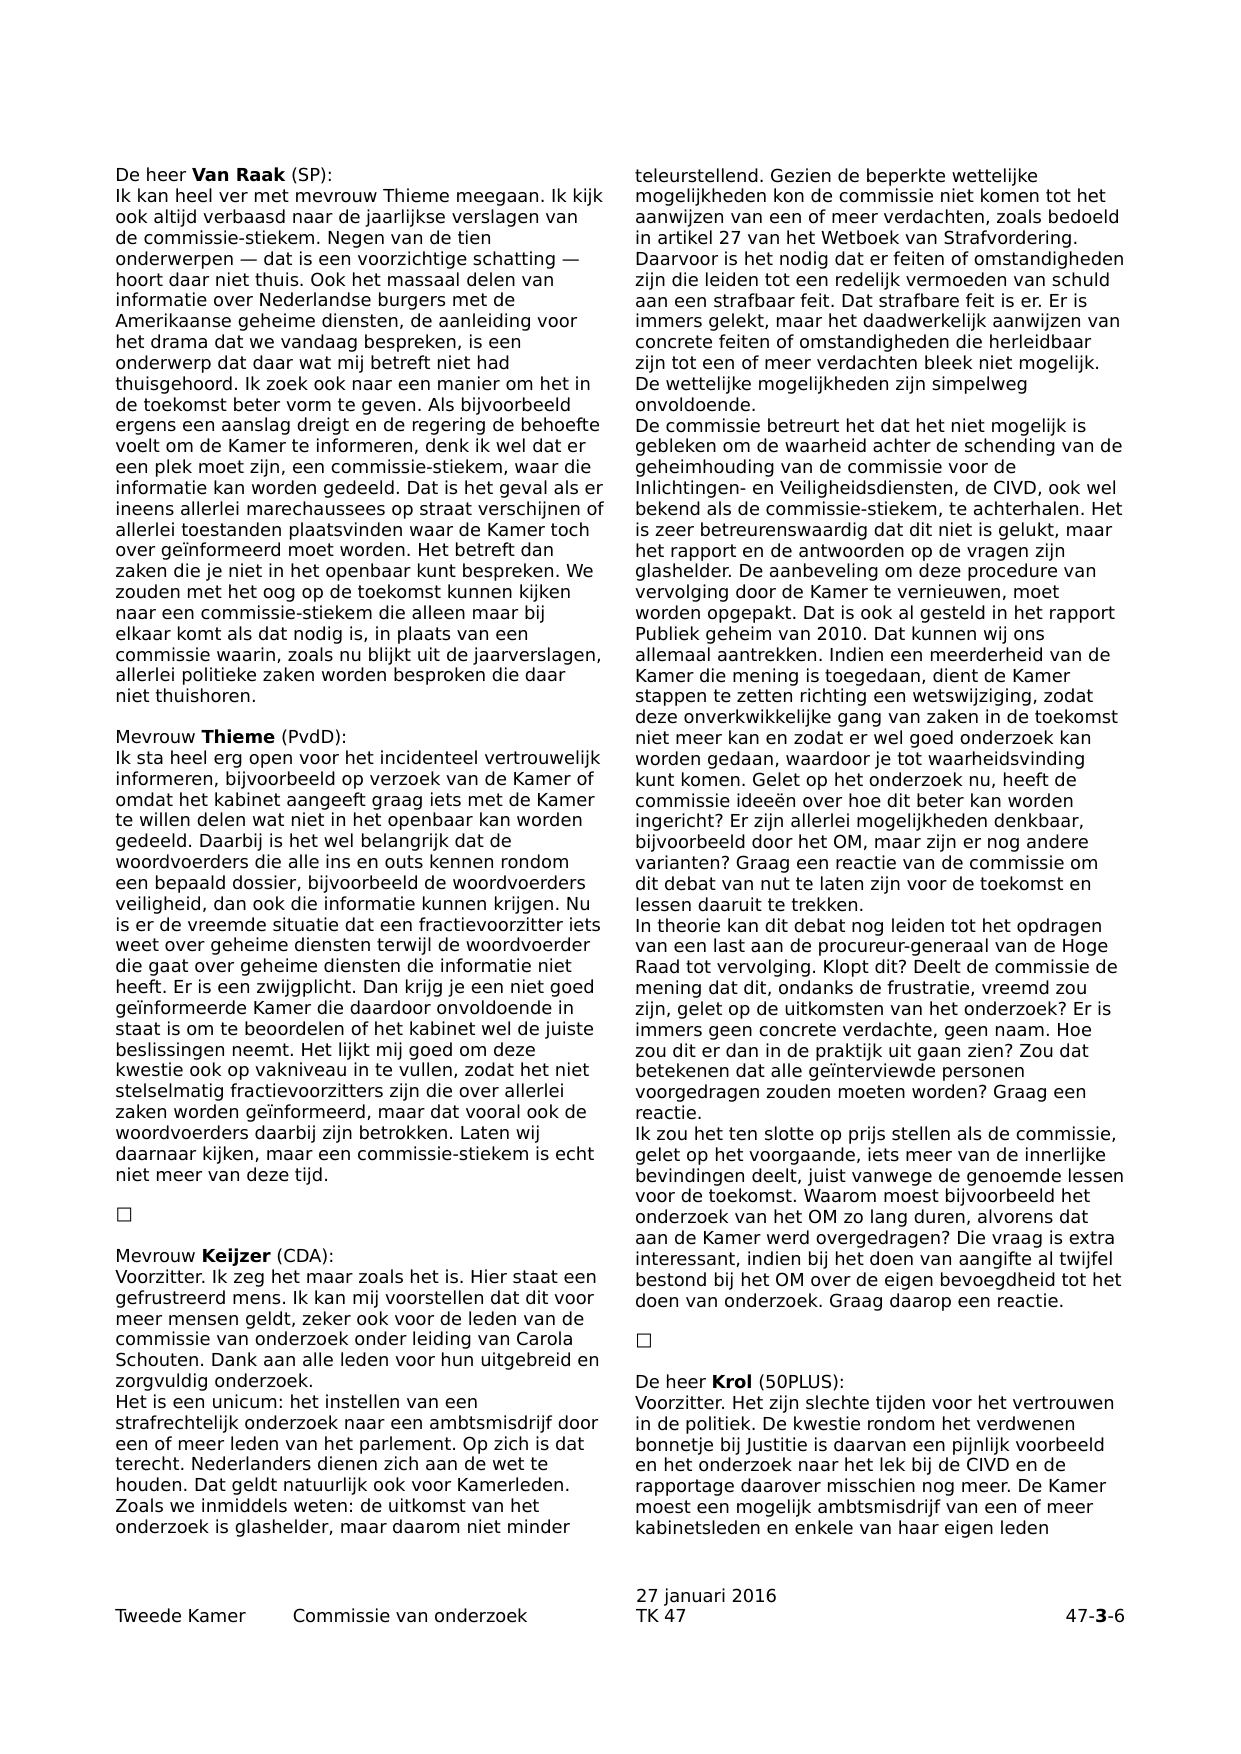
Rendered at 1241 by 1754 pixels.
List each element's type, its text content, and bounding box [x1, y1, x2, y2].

text Voorzitter. Ik zeg het maar zoals het is. Hier staat een gefrustreerd mens. Ik kan mij voorstellen dat dit voor meer mensen geldt, zeker ook voor de leden van de commissie van onderzoek onder leiding van Carola Schouten. Dank aan alle leden voor hun uitgebreid en zorgvuldig onderzoek. [115, 1267, 605, 1392]
text Ik sta heel erg open voor het incidenteel vertrouwelijk informeren, bijvoorbeeld op verzoek van de Kamer of omdat het kabinet aangeeft graag iets met de Kamer te willen delen wat niet in het openbaar kan worden gedeeld. Daarbij is het wel belangrijk dat de woordvoerders die alle ins en outs kennen rondom een bepaald dossier, bijvoorbeeld de woordvoerders veiligheid, dan ook die informatie kunnen krijgen. Nu is er de vreemde situatie dat een fractievoorzitter iets weet over geheime diensten terwijl de woordvoerder die gaat over geheime diensten die informatie niet heeft. Er is een zwijgplicht. Dan krijg je een niet goed geïnformeerde Kamer die daardoor onvoldoende in staat is om te beoordelen of het kabinet wel de juiste beslissingen neemt. Het lijkt mij goed om deze kwestie ook op vakniveau in te vullen, zodat het niet stelselmatig fractievoorzitters zijn die over allerlei zaken worden geïnformeerd, maar dat vooral ook de woordvoerders daarbij zijn betrokken. Laten wij daarnaar kijken, maar een commissie-stiekem is echt niet meer van deze tijd. [115, 748, 605, 1185]
text De heer Van Raak (SP): [115, 165, 605, 186]
text Mevrouw Keijzer (CDA): [115, 1246, 605, 1267]
text Ik zou het ten slotte op prijs stellen als de commissie, gelet op het voorgaande, iets meer van de innerlijke bevindingen deelt, juist vanwege de genoemde lessen voor de toekomst. Waarom moest bijvoorbeeld het onderzoek van het OM zo lang duren, alvorens dat aan de Kamer werd overgedragen? Die vraag is extra interessant, indien bij het doen van aangifte al twijfel bestond bij het OM over de eigen bevoegdheid tot het doen van onderzoek. Graag daarop een reactie. [635, 1124, 1125, 1311]
text Mevrouw Thieme (PvdD): [115, 727, 605, 748]
text Voorzitter. Het zijn slechte tijden voor het vertrouwen in de politiek. De kwestie rondom het verdwenen bonnetje bij Justitie is daarvan een pijnlijk voorbeeld en het onderzoek naar het lek bij de CIVD en de rapportage daarover misschien nog meer. De Kamer moest een mogelijk ambtsmisdrijf van een of meer kabinetsleden en enkele van haar eigen leden [635, 1393, 1125, 1538]
text In theorie kan dit debat nog leiden tot het opdragen van een last aan de procureur-generaal van de Hoge Raad tot vervolging. Klopt dit? Deelt de commissie de mening dat dit, ondanks de frustratie, vreemd zou zijn, gelet op de uitkomsten van het onderzoek? Er is immers geen concrete verdachte, geen naam. Hoe zou dit er dan in de praktijk uit gaan zien? Zou dat betekenen dat alle geïnterviewde personen voorgedragen zouden moeten worden? Graag een reactie. [635, 915, 1125, 1124]
text Het is een unicum: het instellen van een strafrechtelijk onderzoek naar een ambtsmisdrijf door een of meer leden van het parlement. Op zich is dat terecht. Nederlanders dienen zich aan de wet te houden. Dat geldt natuurlijk ook voor Kamerleden. Zoals we inmiddels weten: de uitkomst van het onderzoek is glashelder, maar daarom niet minder [115, 1392, 605, 1537]
text ⬜ [115, 1205, 605, 1226]
text teleurstellend. Gezien de beperkte wettelijke mogelijkheden kon de commissie niet komen tot het aanwijzen van een of meer verdachten, zoals bedoeld in artikel 27 van het Wetboek van Strafvordering. Daarvoor is het nodig dat er feiten of omstandigheden zijn die leiden tot een redelijk vermoeden van schuld aan een strafbaar feit. Dat strafbare feit is er. Er is immers gelekt, maar het daadwerkelijk aanwijzen van concrete feiten of omstandigheden die herleidbaar zijn tot een of meer verdachten bleek niet mogelijk. De wettelijke mogelijkheden zijn simpelweg onvoldoende. [635, 165, 1125, 415]
text ⬜ [635, 1331, 1125, 1352]
text De heer Krol (50PLUS): [635, 1372, 1125, 1393]
text Ik kan heel ver met mevrouw Thieme meegaan. Ik kijk ook altijd verbaasd naar de jaarlijkse verslagen van de commissie-stiekem. Negen van de tien onderwerpen — dat is een voorzichtige schatting — hoort daar niet thuis. Ook het massaal delen van informatie over Nederlandse burgers met de Amerikaanse geheime diensten, de aanleiding voor het drama dat we vandaag bespreken, is een onderwerp dat daar wat mij betreft niet had thuisgehoord. Ik zoek ook naar een manier om het in de toekomst beter vorm te geven. Als bijvoorbeeld ergens een aanslag dreigt en de regering de behoefte voelt om de Kamer te informeren, denk ik wel dat er een plek moet zijn, een commissie-stiekem, waar die informatie kan worden gedeeld. Dat is het geval als er ineens allerlei marechaussees op straat verschijnen of allerlei toestanden plaatsvinden waar de Kamer toch over geïnformeerd moet worden. Het betreft dan zaken die je niet in het openbaar kunt bespreken. We zouden met het oog op de toekomst kunnen kijken naar een commissie-stiekem die alleen maar bij elkaar komt als dat nodig is, in plaats van een commissie waarin, zoals nu blijkt uit de jaarverslagen, allerlei politieke zaken worden besproken die daar niet thuishoren. [115, 186, 605, 707]
text De commissie betreurt het dat het niet mogelijk is gebleken om de waarheid achter de schending van de geheimhouding van de commissie voor de Inlichtingen- en Veiligheidsdiensten, de CIVD, ook wel bekend als de commissie-stiekem, te achterhalen. Het is zeer betreurenswaardig dat dit niet is gelukt, maar het rapport en de antwoorden op de vragen zijn glashelder. De aanbeveling om deze procedure van vervolging door de Kamer te vernieuwen, moet worden opgepakt. Dat is ook al gesteld in het rapport Publiek geheim van 2010. Dat kunnen wij ons allemaal aantrekken. Indien een meerderheid van de Kamer die mening is toegedaan, dient de Kamer stappen te zetten richting een wetswijziging, zodat deze onverkwikkelijke gang van zaken in de toekomst niet meer kan en zodat er wel goed onderzoek kan worden gedaan, waardoor je tot waarheidsvinding kunt komen. Gelet op het onderzoek nu, heeft de commissie ideeën over hoe dit beter kan worden ingericht? Er zijn allerlei mogelijkheden denkbaar, bijvoorbeeld door het OM, maar zijn er nog andere varianten? Graag een reactie van de commissie om dit debat van nut te laten zijn voor de toekomst en lessen daaruit te trekken. [635, 415, 1125, 915]
